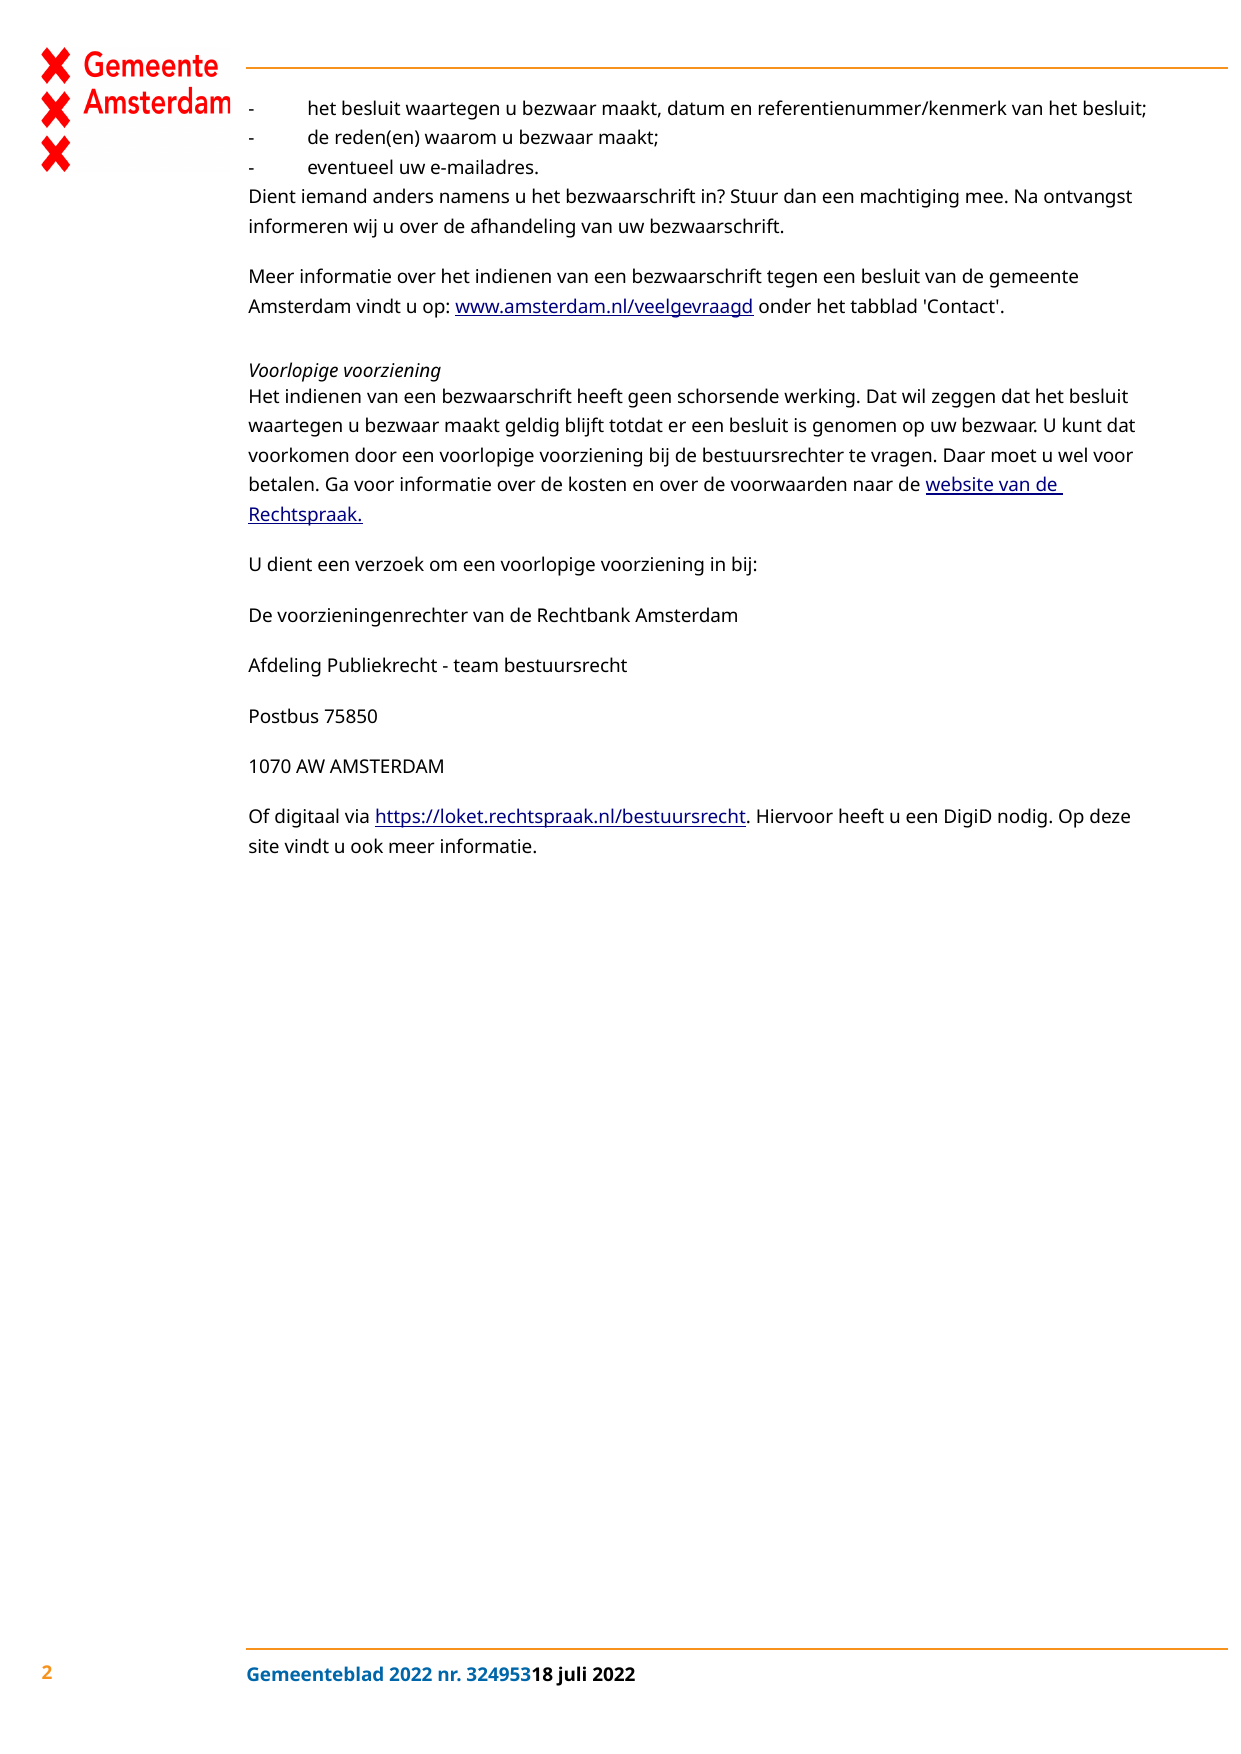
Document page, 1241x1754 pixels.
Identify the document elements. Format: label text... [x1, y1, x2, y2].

text Dient iemand anders namens u het bezwaarschrift in? Stuur dan een machtiging mee. Na ontvangst informeren wij u over de afhandeling van uw bezwaarschrift. [248, 183, 1152, 239]
text Postbus 75850 [248, 703, 1152, 728]
list eventueel uw e-mailadres. [248, 154, 1152, 180]
list de reden(en) waarom u bezwaar maakt; [248, 124, 1152, 150]
text Meer informatie over het indienen van een bezwaarschrift tegen een besluit van de gemeente Amsterdam vindt u op: www.amsterdam.nl/veelgevraagd onder het tabblad 'Contact'. [248, 263, 1152, 319]
text Of digitaal via https://loket.rechtspraak.nl/bestuursrecht. Hiervoor heeft u een DigiD nodig. Op deze site vindt u ook meer informatie. [248, 804, 1152, 859]
list het besluit waartegen u bezwaar maakt, datum en referentienummer/kenmerk van het besluit; [248, 95, 1152, 121]
text U dient een verzoek om een voorlopige voorziening in bij: [248, 552, 1152, 577]
text De voorzieningenrechter van de Rechtbank Amsterdam [248, 602, 1152, 628]
text Voorlopige voorziening [248, 357, 1152, 383]
picture [41, 47, 231, 172]
text Afdeling Publiekrecht - team bestuursrecht [248, 652, 1152, 678]
text 1070 AW AMSTERDAM [248, 753, 1152, 779]
text Het indienen van een bezwaarschrift heeft geen schorsende werking. Dat wil zeggen dat het besluit waartegen u bezwaar maakt geldig blijft totdat er een besluit is genomen op uw bezwaar. U kunt dat voorkomen door een voorlopige voorziening bij de bestuursrechter te vragen. Daar moet u wel voor betalen. Ga voor informatie over de kosten en over de voorwaarden naar de website van de Rechtspraak. [248, 383, 1152, 527]
